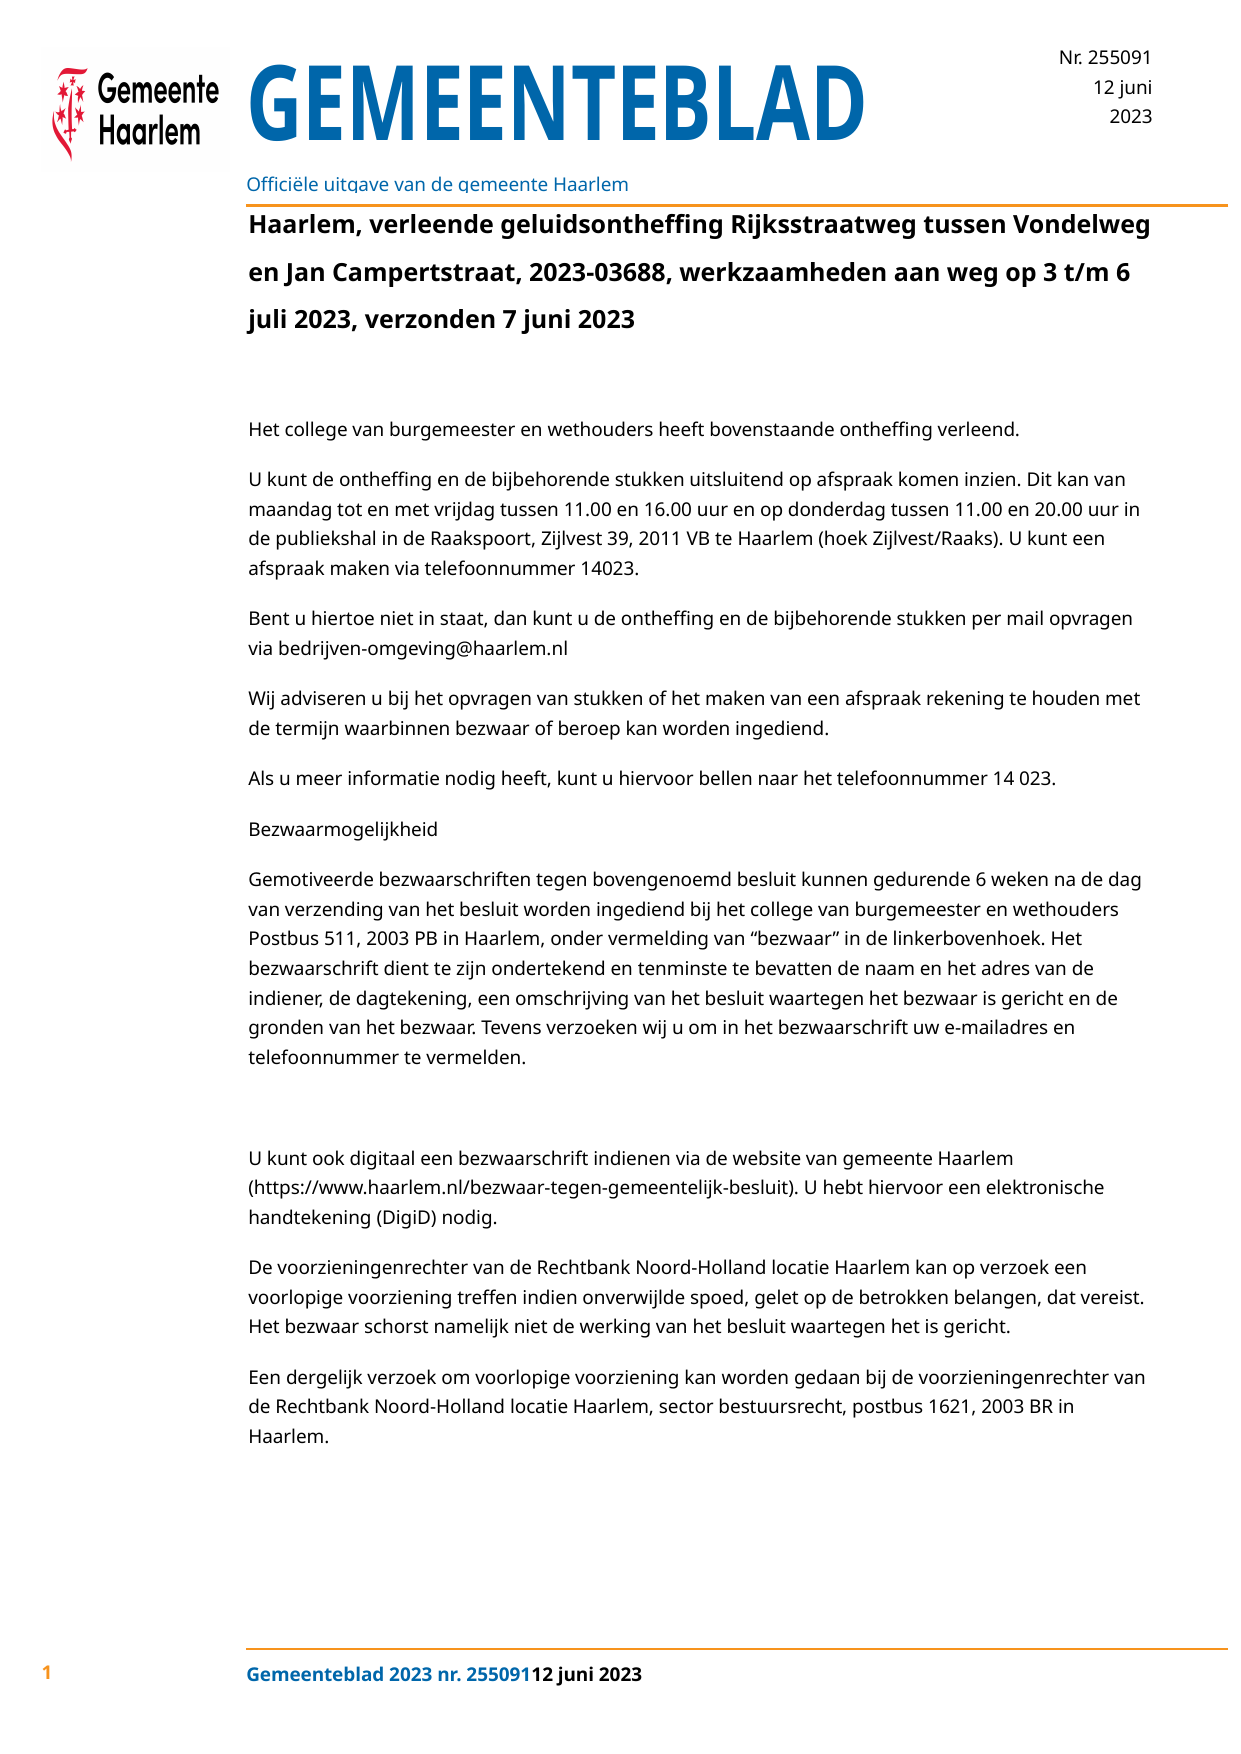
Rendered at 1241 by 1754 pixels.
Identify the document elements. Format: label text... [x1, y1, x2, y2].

picture [41, 47, 231, 172]
text De voorzieningenrechter van de Rechtbank Noord-Holland locatie Haarlem kan op verzoek een voorlopige voorziening treffen indien onverwijlde spoed, gelet op de betrokken belangen, dat vereist. Het bezwaar schorst namelijk niet de werking van het besluit waartegen het is gericht. [248, 1254, 1152, 1339]
text Een dergelijk verzoek om voorlopige voorziening kan worden gedaan bij de voorzieningenrechter van de Rechtbank Noord-Holland locatie Haarlem, sector bestuursrecht, postbus 1621, 2003 BR in Haarlem. [248, 1364, 1152, 1449]
text Als u meer informatie nodig heeft, kunt u hiervoor bellen naar het telefoonnummer 14 023. [248, 766, 1152, 791]
text Gemotiveerde bezwaarschriften tegen bovengenoemd besluit kunnen gedurende 6 weken na de dag van verzending van het besluit worden ingediend bij het college van burgemeester en wethouders Postbus 511, 2003 PB in Haarlem, onder vermelding van “bezwaar” in de linkerbovenhoek. Het bezwaarschrift dient te zijn ondertekend en tenminste te bevatten de naam en het adres van de indiener, de dagtekening, een omschrijving van het besluit waartegen het bezwaar is gericht en de gronden van het bezwaar. Tevens verzoeken wij u om in het bezwaarschrift uw e-mailadres en telefoonnummer te vermelden. [248, 866, 1152, 1069]
text Bezwaarmogelijkheid [248, 816, 1152, 842]
text U kunt de ontheffing en de bijbehorende stukken uitsluitend op afspraak komen inzien. Dit kan van maandag tot en met vrijdag tussen 11.00 en 16.00 uur en op donderdag tussen 11.00 en 20.00 uur in de publiekshal in de Raakspoort, Zijlvest 39, 2011 VB te Haarlem (hoek Zijlvest/Raaks). U kunt een afspraak maken via telefoonnummer 14023. [248, 466, 1152, 581]
text Bent u hiertoe niet in staat, dan kunt u de ontheffing en de bijbehorende stukken per mail opvragen via bedrijven-omgeving@haarlem.nl [248, 606, 1152, 661]
text Wij adviseren u bij het opvragen van stukken of het maken van een afspraak rekening te houden met de termijn waarbinnen bezwaar of beroep kan worden ingediend. [248, 686, 1152, 741]
text Haarlem, verleende geluidsontheffing Rijksstraatweg tussen Vondelweg en Jan Campertstraat, 2023-03688, werkzaamheden aan weg op 3 t/m 6 juli 2023, verzonden 7 juni 2023 [248, 207, 1152, 336]
text Het college van burgemeester en wethouders heeft bovenstaande ontheffing verleend. [248, 416, 1152, 442]
text U kunt ook digitaal een bezwaarschrift indienen via de website van gemeente Haarlem (https://www.haarlem.nl/bezwaar-tegen-gemeentelijk-besluit). U hebt hiervoor een elektronische handtekening (DigiD) nodig. [248, 1145, 1152, 1229]
